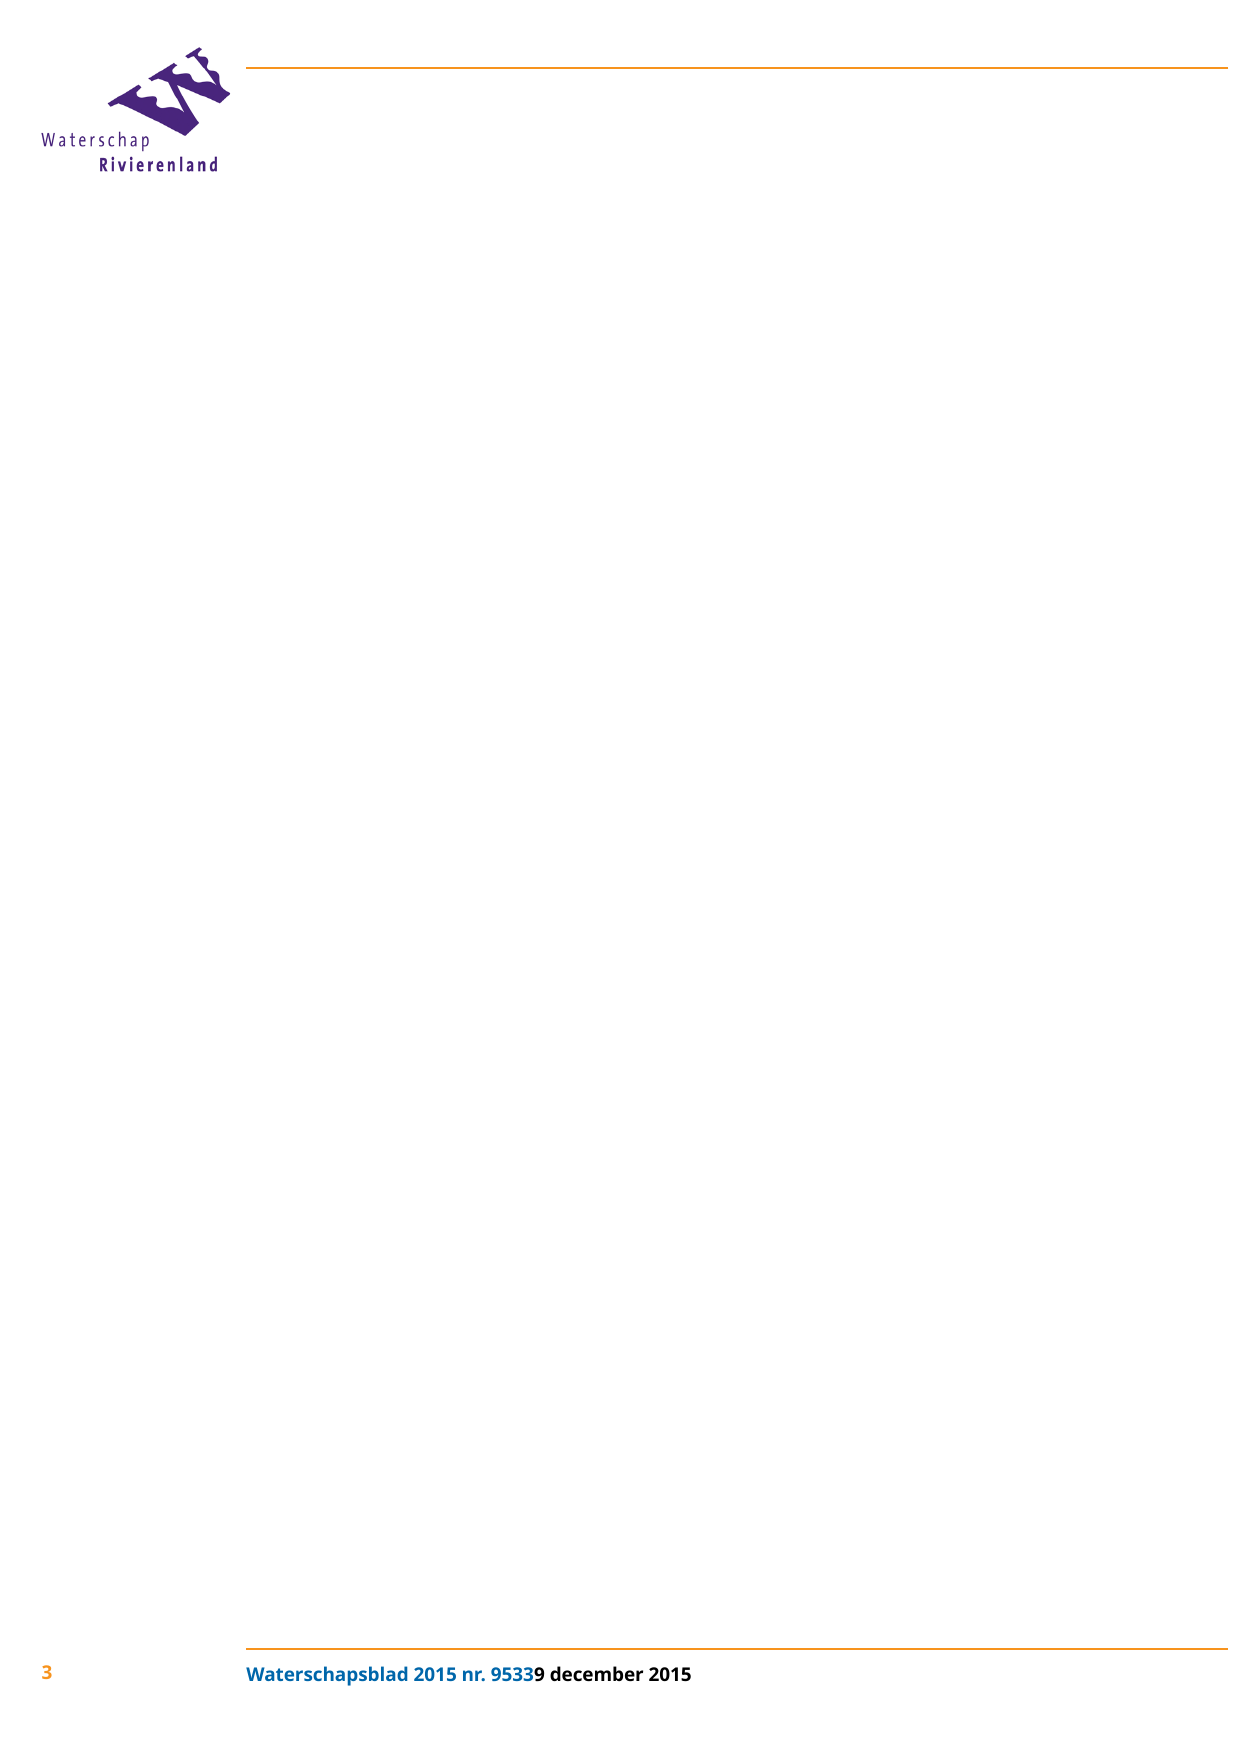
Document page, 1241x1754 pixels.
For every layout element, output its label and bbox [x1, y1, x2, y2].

picture [41, 47, 231, 172]
